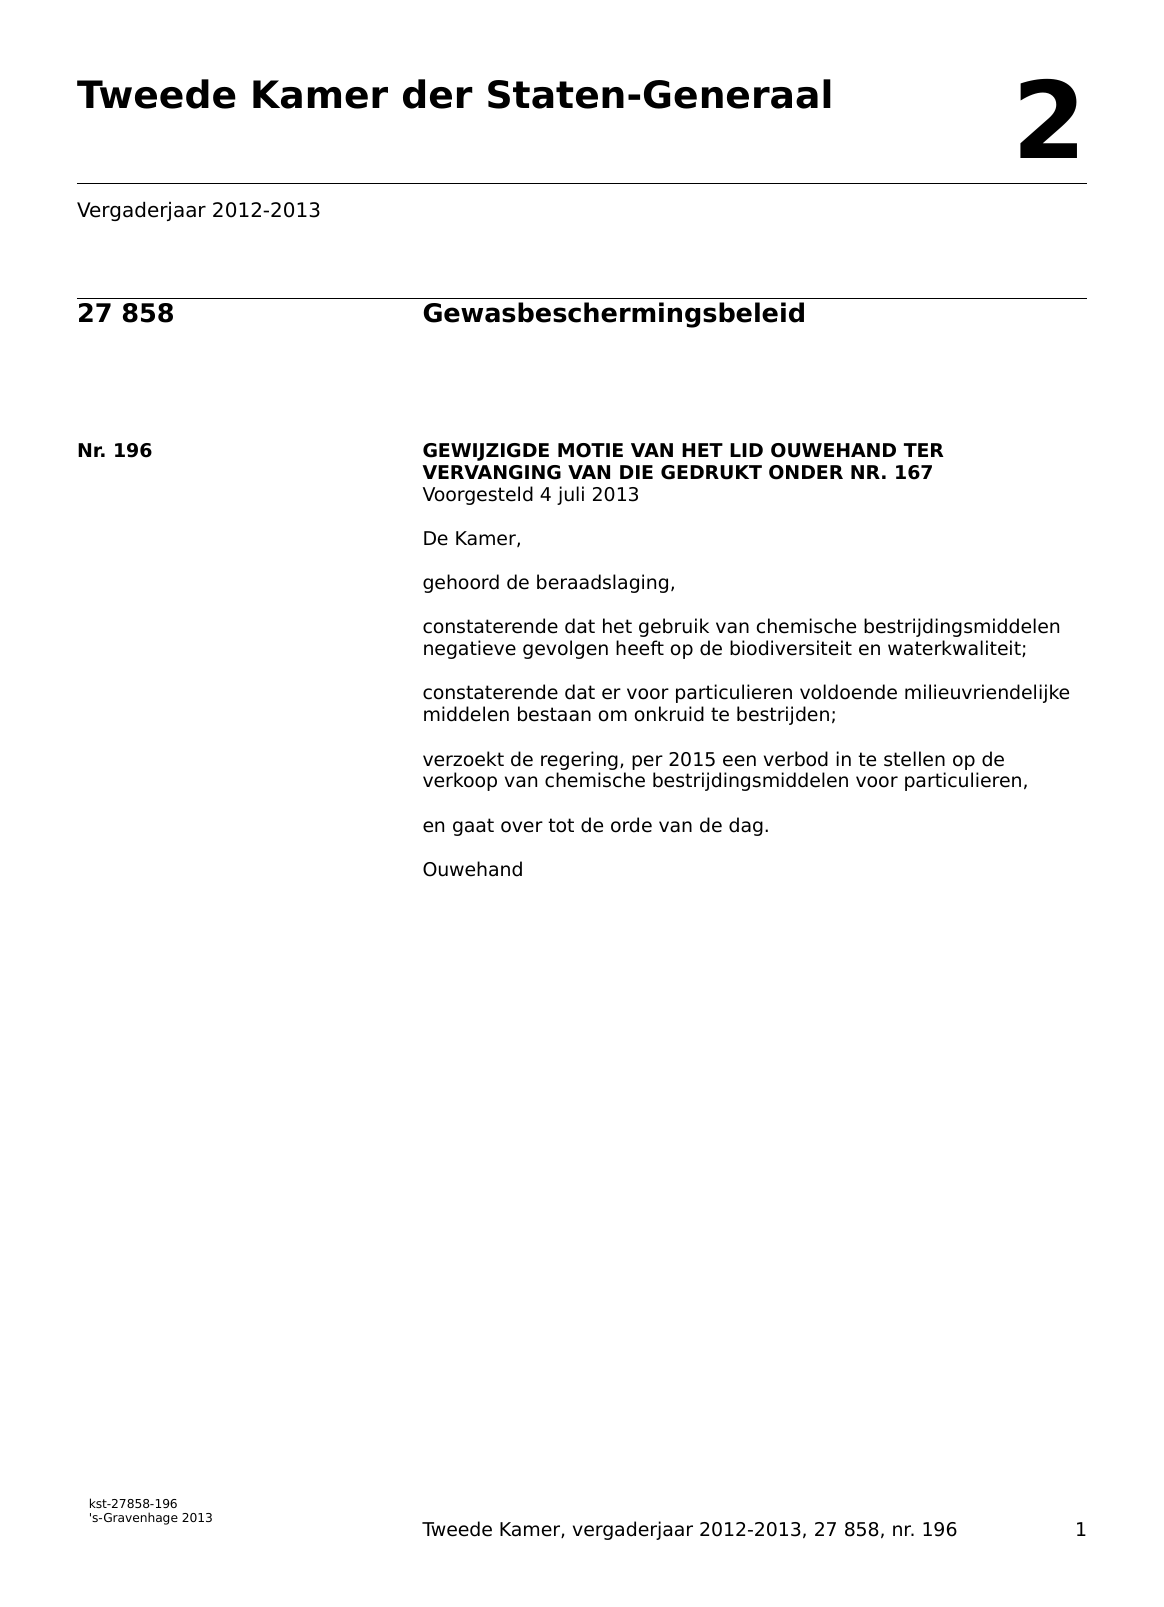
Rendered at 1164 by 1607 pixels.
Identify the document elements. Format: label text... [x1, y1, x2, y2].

text constaterende dat er voor particulieren voldoende milieuvriendelijke middelen bestaan om onkruid te bestrijden; [422, 682, 1087, 726]
text 's-Gravenhage 2013 [88, 1511, 323, 1525]
text kst-27858-196 [88, 1497, 323, 1511]
text en gaat over tot de orde van de dag. [422, 814, 1087, 837]
subtitle Nr. 196 GEWIJZIGDE MOTIE VAN HET LID OUWEHAND TER VERVANGING VAN DIE GEDRUKT ONDER NR. 167 [77, 440, 1087, 484]
table_header Tweede Kamer der Staten-Generaal [77, 59, 886, 183]
table_cell Vergaderjaar 2012-2013 [77, 184, 1087, 298]
text constaterende dat het gebruik van chemische bestrijdingsmiddelen negatieve gevolgen heeft op de biodiversiteit en waterkwaliteit; [422, 616, 1087, 660]
text Ouwehand [422, 859, 1087, 881]
text De Kamer, [422, 528, 1087, 550]
text verzoekt de regering, per 2015 een verbod in te stellen op de verkoop van chemische bestrijdingsmiddelen voor particulieren, [422, 748, 1087, 792]
subtitle 27 858 Gewasbeschermingsbeleid [77, 299, 1087, 329]
table_header 2 [886, 59, 1087, 183]
text Voorgesteld 4 juli 2013 [422, 484, 1087, 506]
text gehoord de beraadslaging, [422, 572, 1087, 594]
